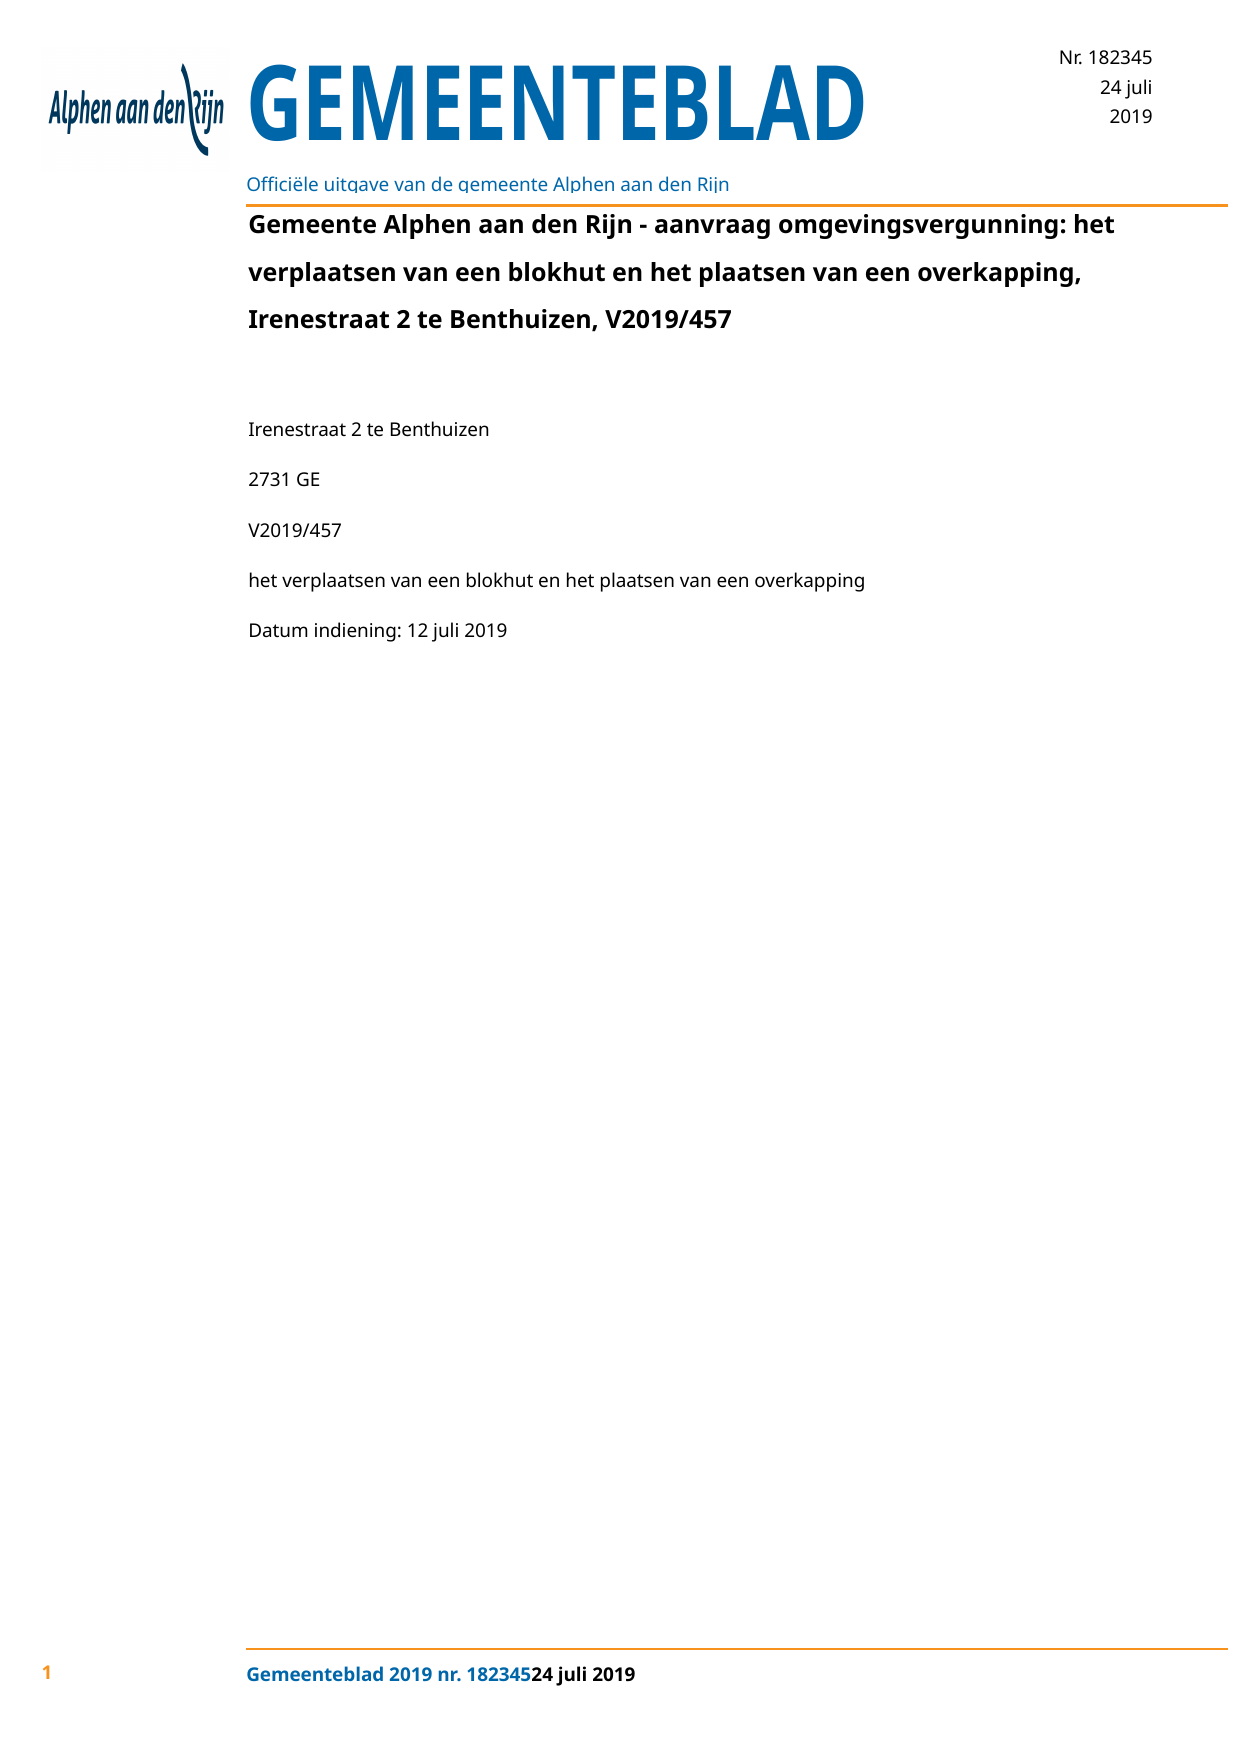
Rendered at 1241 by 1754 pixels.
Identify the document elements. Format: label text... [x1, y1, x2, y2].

text Gemeente Alphen aan den Rijn - aanvraag omgevingsvergunning: het verplaatsen van een blokhut en het plaatsen van een overkapping, Irenestraat 2 te Benthuizen, V2019/457 [248, 207, 1152, 336]
picture [41, 47, 231, 172]
text het verplaatsen van een blokhut en het plaatsen van een overkapping [248, 567, 1152, 593]
text Irenestraat 2 te Benthuizen [248, 416, 1152, 442]
text Datum indiening: 12 juli 2019 [248, 618, 1152, 643]
text 2731 GE [248, 466, 1152, 492]
text V2019/457 [248, 517, 1152, 542]
